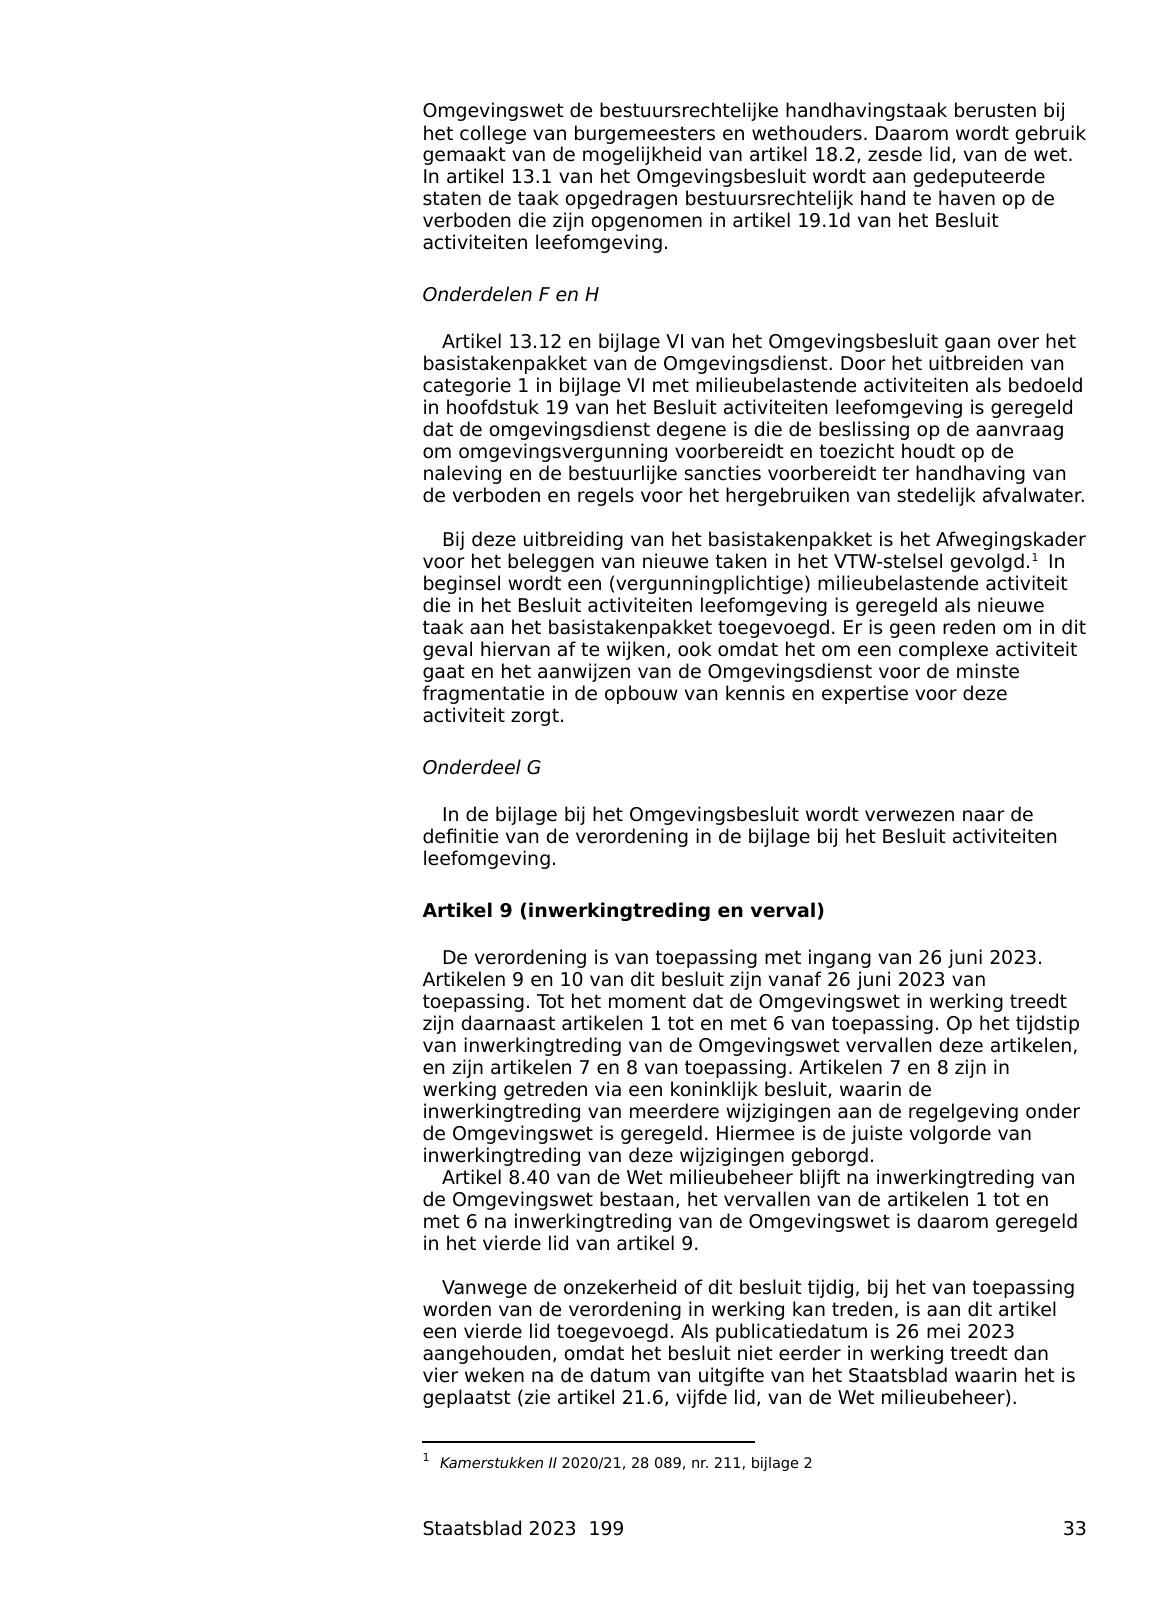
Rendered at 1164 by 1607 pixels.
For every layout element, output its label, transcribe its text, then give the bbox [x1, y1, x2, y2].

text Omgevingswet de bestuursrechtelijke handhavingstaak berusten bij het college van burgemeesters en wethouders. Daarom wordt gebruik gemaakt van de mogelijkheid van artikel 18.2, zesde lid, van de wet. In artikel 13.1 van het Omgevingsbesluit wordt aan gedeputeerde staten de taak opgedragen bestuursrechtelijk hand te haven op de verboden die zijn opgenomen in artikel 19.1d van het Besluit activiteiten leefomgeving. [422, 100, 1087, 254]
subtitle Onderdeel G [422, 757, 1087, 779]
text De verordening is van toepassing met ingang van 26 juni 2023. Artikelen 9 en 10 van dit besluit zijn vanaf 26 juni 2023 van toepassing. Tot het moment dat de Omgevingswet in werking treedt zijn daarnaast artikelen 1 tot en met 6 van toepassing. Op het tijdstip van inwerkingtreding van de Omgevingswet vervallen deze artikelen, en zijn artikelen 7 en 8 van toepassing. Artikelen 7 en 8 zijn in werking getreden via een koninklijk besluit, waarin de inwerkingtreding van meerdere wijzigingen aan de regelgeving onder de Omgevingswet is geregeld. Hiermee is de juiste volgorde van inwerkingtreding van deze wijzigingen geborgd. [422, 947, 1087, 1167]
text Vanwege de onzekerheid of dit besluit tijdig, bij het van toepassing worden van de verordening in werking kan treden, is aan dit artikel een vierde lid toegevoegd. Als publicatiedatum is 26 mei 2023 aangehouden, omdat het besluit niet eerder in werking treedt dan vier weken na de datum van uitgifte van het Staatsblad waarin het is geplaatst (zie artikel 21.6, vijfde lid, van de Wet milieubeheer). [422, 1277, 1087, 1409]
text Artikel 13.12 en bijlage VI van het Omgevingsbesluit gaan over het basistakenpakket van de Omgevingsdienst. Door het uitbreiden van categorie 1 in bijlage VI met milieubelastende activiteiten als bedoeld in hoofdstuk 19 van het Besluit activiteiten leefomgeving is geregeld dat de omgevingsdienst degene is die de beslissing op de aanvraag om omgevingsvergunning voorbereidt en toezicht houdt op de naleving en de bestuurlijke sancties voorbereidt ter handhaving van de verboden en regels voor het hergebruiken van stedelijk afvalwater. [422, 331, 1087, 507]
subtitle Artikel 9 (inwerkingtreding en verval) [422, 900, 1087, 922]
text Artikel 8.40 van de Wet milieubeheer blijft na inwerkingtreding van de Omgevingswet bestaan, het vervallen van de artikelen 1 tot en met 6 na inwerkingtreding van de Omgevingswet is daarom geregeld in het vierde lid van artikel 9. [422, 1167, 1087, 1255]
text In de bijlage bij het Omgevingsbesluit wordt verwezen naar de definitie van de verordening in de bijlage bij het Besluit activiteiten leefomgeving. [422, 804, 1087, 870]
text Bij deze uitbreiding van het basistakenpakket is het Afwegingskader voor het beleggen van nieuwe taken in het VTW-stelsel gevolgd. In beginsel wordt een (vergunningplichtige) milieubelastende activiteit die in het Besluit activiteiten leefomgeving is geregeld als nieuwe taak aan het basistakenpakket toegevoegd. Er is geen reden om in dit geval hiervan af te wijken, ook omdat het om een complexe activiteit gaat en het aanwijzen van de Omgevingsdienst voor de minste fragmentatie in de opbouw van kennis en expertise voor deze activiteit zorgt. [422, 529, 1087, 727]
text Kamerstukken II 2020/21, 28 089, nr. 211, bijlage 2 [422, 1451, 1087, 1473]
subtitle Onderdelen F en H [422, 284, 1087, 306]
